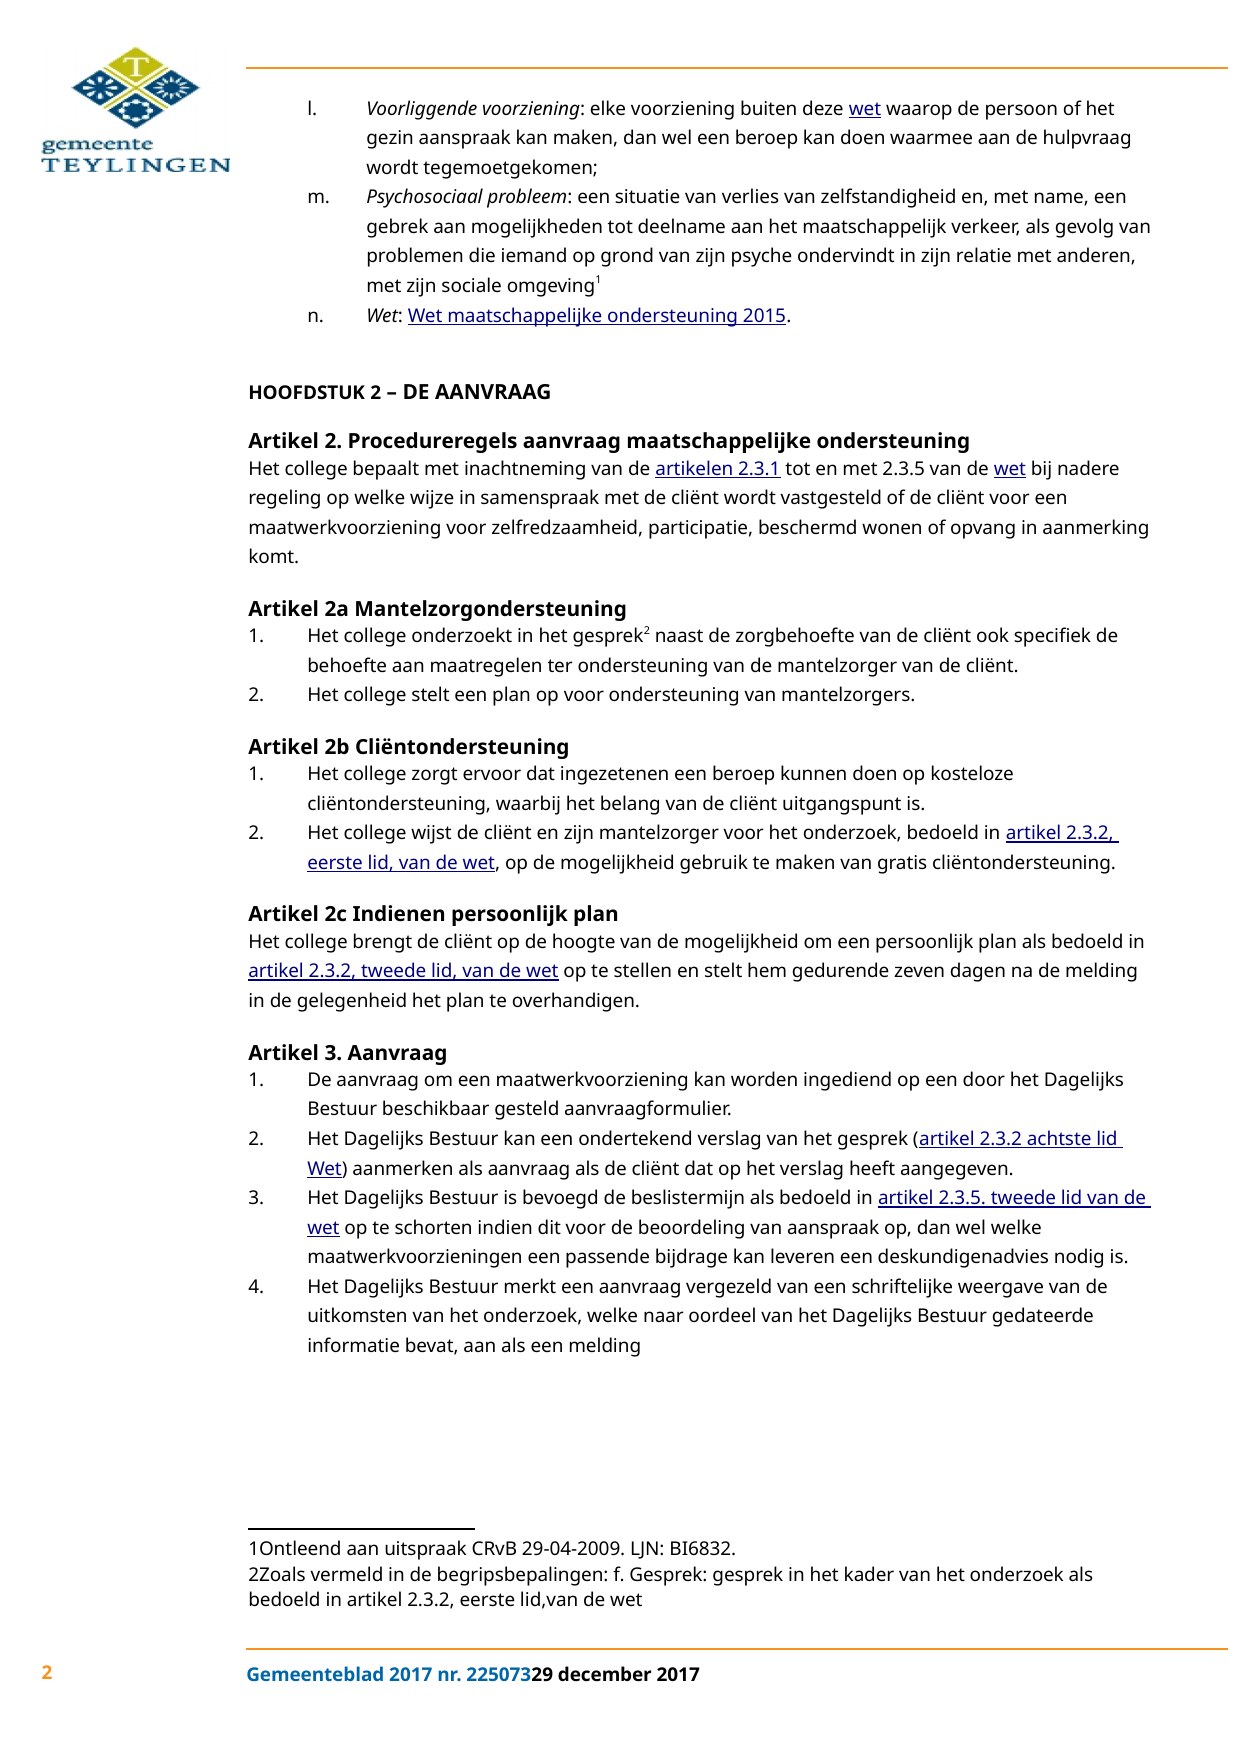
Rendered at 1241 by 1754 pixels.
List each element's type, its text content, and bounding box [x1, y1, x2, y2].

list Psychosociaal probleem: een situatie van verlies van zelfstandigheid en, met name, een gebrek aan mogelijkheden tot deelname aan het maatschappelijk verkeer, als gevolg van problemen die iemand op grond van zijn psyche ondervindt in zijn relatie met anderen, met zijn sociale omgeving [307, 183, 1152, 298]
text Artikel 2b Cliëntondersteuning [248, 732, 1152, 760]
list Het Dagelijks Bestuur merkt een aanvraag vergezeld van een schriftelijke weergave van de uitkomsten van het onderzoek, welke naar oordeel van het Dagelijks Bestuur gedateerde informatie bevat, aan als een melding [248, 1273, 1152, 1358]
list Het Dagelijks Bestuur kan een ondertekend verslag van het gesprek (artikel 2.3.2 achtste lid Wet) aanmerken als aanvraag als de cliënt dat op het verslag heeft aangegeven. [248, 1125, 1152, 1181]
list Zoals vermeld in de begripsbepalingen: f. Gesprek: gesprek in het kader van het onderzoek als bedoeld in artikel 2.3.2, eerste lid,van de wet [248, 1561, 1152, 1612]
list De aanvraag om een maatwerkvoorziening kan worden ingediend op een door het Dagelijks Bestuur beschikbaar gesteld aanvraagformulier. [248, 1066, 1152, 1121]
text Artikel 2c Indienen persoonlijk plan [248, 899, 1152, 928]
text Artikel 2. Procedureregels aanvraag maatschappelijke ondersteuning [248, 426, 1152, 455]
list Het college onderzoekt in het gesprek naast de zorgbehoefte van de cliënt ook specifiek de behoefte aan maatregelen ter ondersteuning van de mantelzorger van de cliënt. [248, 622, 1152, 678]
list Het college wijst de cliënt en zijn mantelzorger voor het onderzoek, bedoeld in artikel 2.3.2, eerste lid, van de wet, op de mogelijkheid gebruik te maken van gratis cliëntondersteuning. [248, 819, 1152, 875]
text Het college brengt de cliënt op de hoogte van de mogelijkheid om een persoonlijk plan als bedoeld in artikel 2.3.2, tweede lid, van de wet op te stellen en stelt hem gedurende zeven dagen na de melding in de gelegenheid het plan te overhandigen. [248, 928, 1152, 1013]
text Artikel 3. Aanvraag [248, 1038, 1152, 1066]
text HOOFDSTUK 2 – DE AANVRAAG [248, 377, 1152, 406]
list Het college stelt een plan op voor ondersteuning van mantelzorgers. [248, 682, 1152, 707]
list Voorliggende voorziening: elke voorziening buiten deze wet waarop de persoon of het gezin aanspraak kan maken, dan wel een beroep kan doen waarmee aan de hulpvraag wordt tegemoetgekomen; [307, 95, 1152, 180]
list Het Dagelijks Bestuur is bevoegd de beslistermijn als bedoeld in artikel 2.3.5. tweede lid van de wet op te schorten indien dit voor de beoordeling van aanspraak op, dan wel welke maatwerkvoorzieningen een passende bijdrage kan leveren een deskundigenadvies nodig is. [248, 1184, 1152, 1269]
picture [41, 47, 231, 172]
list Wet: Wet maatschappelijke ondersteuning 2015. [307, 302, 1152, 328]
text Het college bepaalt met inachtneming van de artikelen 2.3.1 tot en met 2.3.5 van de wet bij nadere regeling op welke wijze in samenspraak met de cliënt wordt vastgesteld of de cliënt voor een maatwerkvoorziening voor zelfredzaamheid, participatie, beschermd wonen of opvang in aanmerking komt. [248, 455, 1152, 569]
list Ontleend aan uitspraak CRvB 29-04-2009. LJN: BI6832. [248, 1535, 1152, 1561]
list Het college zorgt ervoor dat ingezetenen een beroep kunnen doen op kosteloze cliëntondersteuning, waarbij het belang van de cliënt uitgangspunt is. [248, 760, 1152, 816]
text Artikel 2a Mantelzorgondersteuning [248, 594, 1152, 622]
